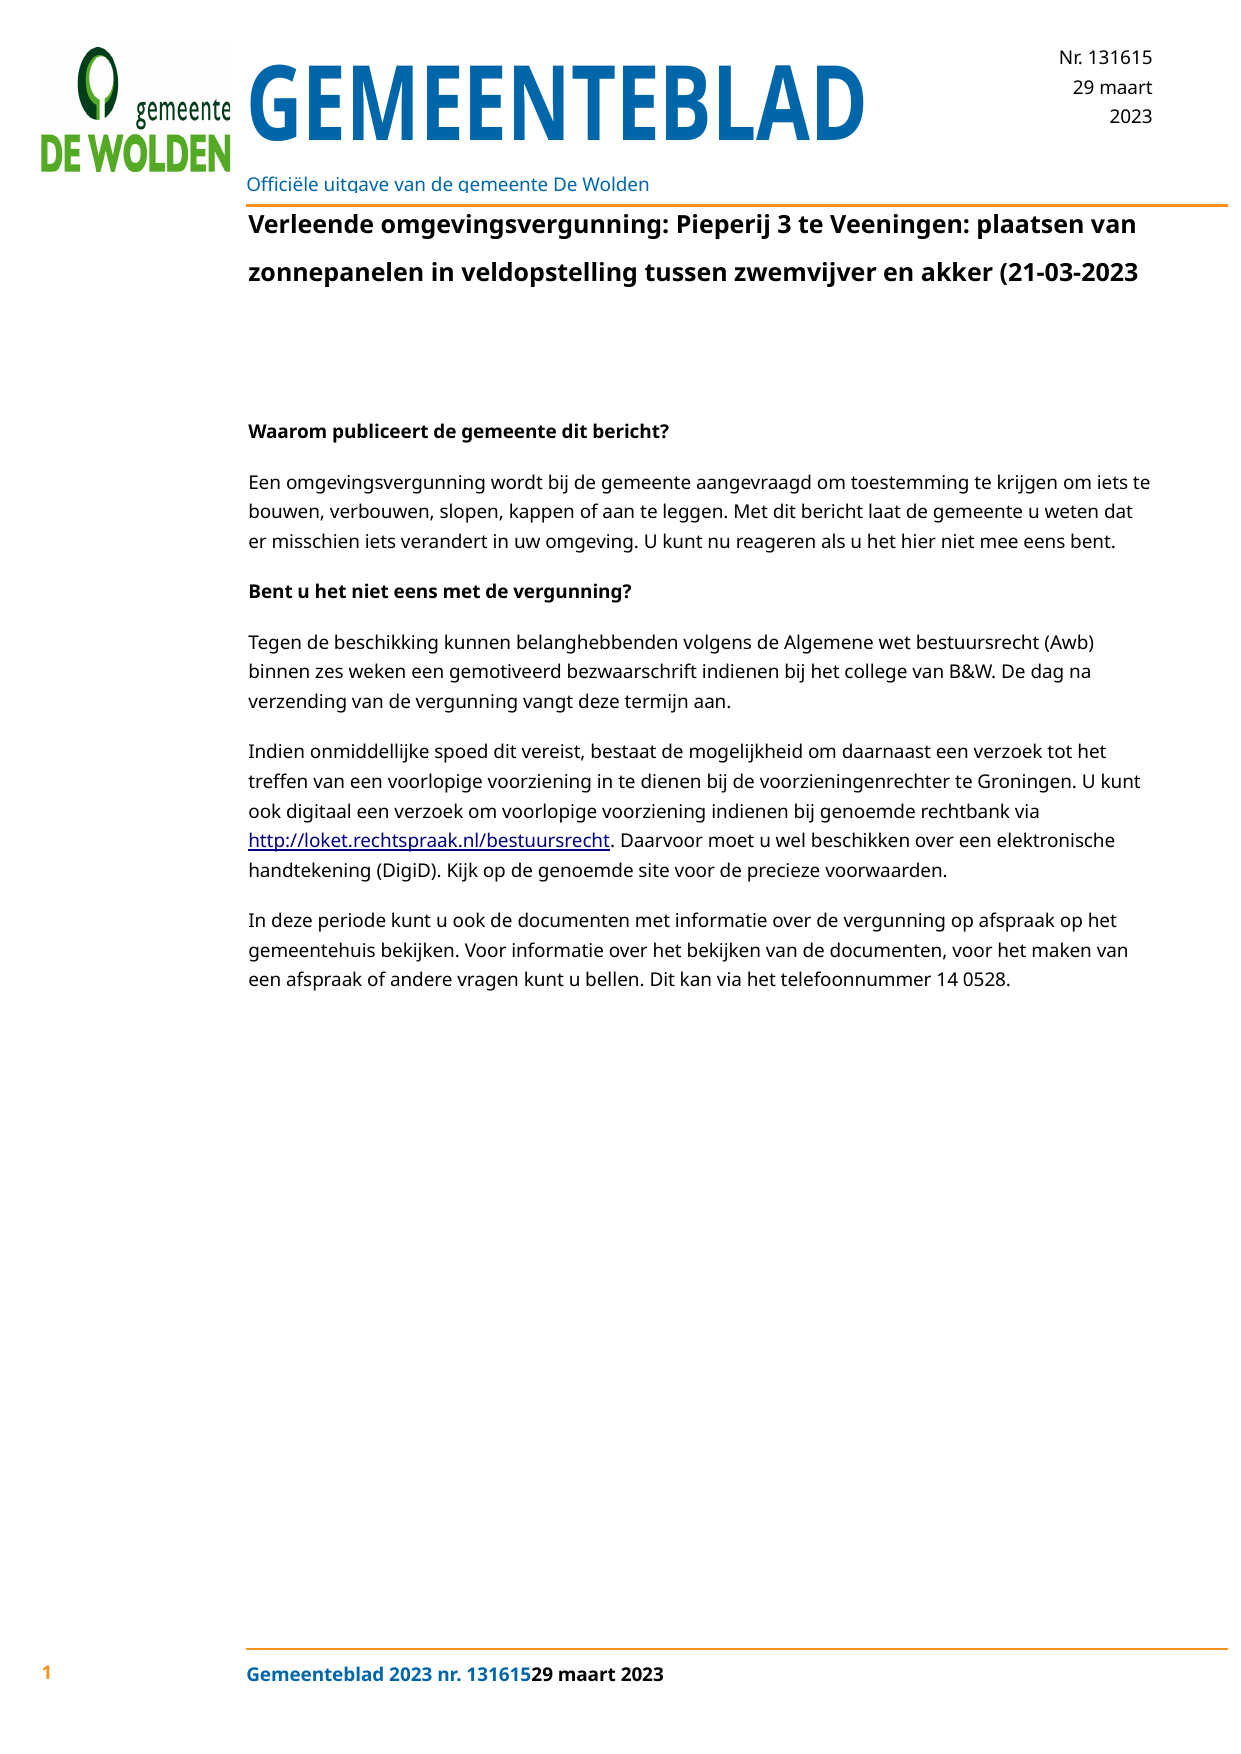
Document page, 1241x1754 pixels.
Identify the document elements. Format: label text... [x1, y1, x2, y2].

text Waarom publiceert de gemeente dit bericht? [248, 419, 1152, 444]
picture [41, 47, 231, 172]
text Verleende omgevingsvergunning: Pieperij 3 te Veeningen: plaatsen van zonnepanelen in veldopstelling tussen zwemvijver en akker (21-03-2023 [248, 207, 1152, 288]
text Een omgevingsvergunning wordt bij de gemeente aangevraagd om toestemming te krijgen om iets te bouwen, verbouwen, slopen, kappen of aan te leggen. Met dit bericht laat de gemeente u weten dat er misschien iets verandert in uw omgeving. U kunt nu reageren als u het hier niet mee eens bent. [248, 469, 1152, 554]
text Bent u het niet eens met de vergunning? [248, 579, 1152, 604]
text In deze periode kunt u ook de documenten met informatie over de vergunning op afspraak op het gemeentehuis bekijken. Voor informatie over het bekijken van de documenten, voor het maken van een afspraak of andere vragen kunt u bellen. Dit kan via het telefoonnummer 14 0528. [248, 907, 1152, 992]
text Indien onmiddellijke spoed dit vereist, bestaat de mogelijkheid om daarnaast een verzoek tot het treffen van een voorlopige voorziening in te dienen bij de voorzieningenrechter te Groningen. U kunt ook digitaal een verzoek om voorlopige voorziening indienen bij genoemde rechtbank via http://loket.rechtspraak.nl/bestuursrecht. Daarvoor moet u wel beschikken over een elektronische handtekening (DigiD). Kijk op de genoemde site voor de precieze voorwaarden. [248, 739, 1152, 883]
text Tegen de beschikking kunnen belanghebbenden volgens de Algemene wet bestuursrecht (Awb) binnen zes weken een gemotiveerd bezwaarschrift indienen bij het college van B&W. De dag na verzending van de vergunning vangt deze termijn aan. [248, 629, 1152, 714]
